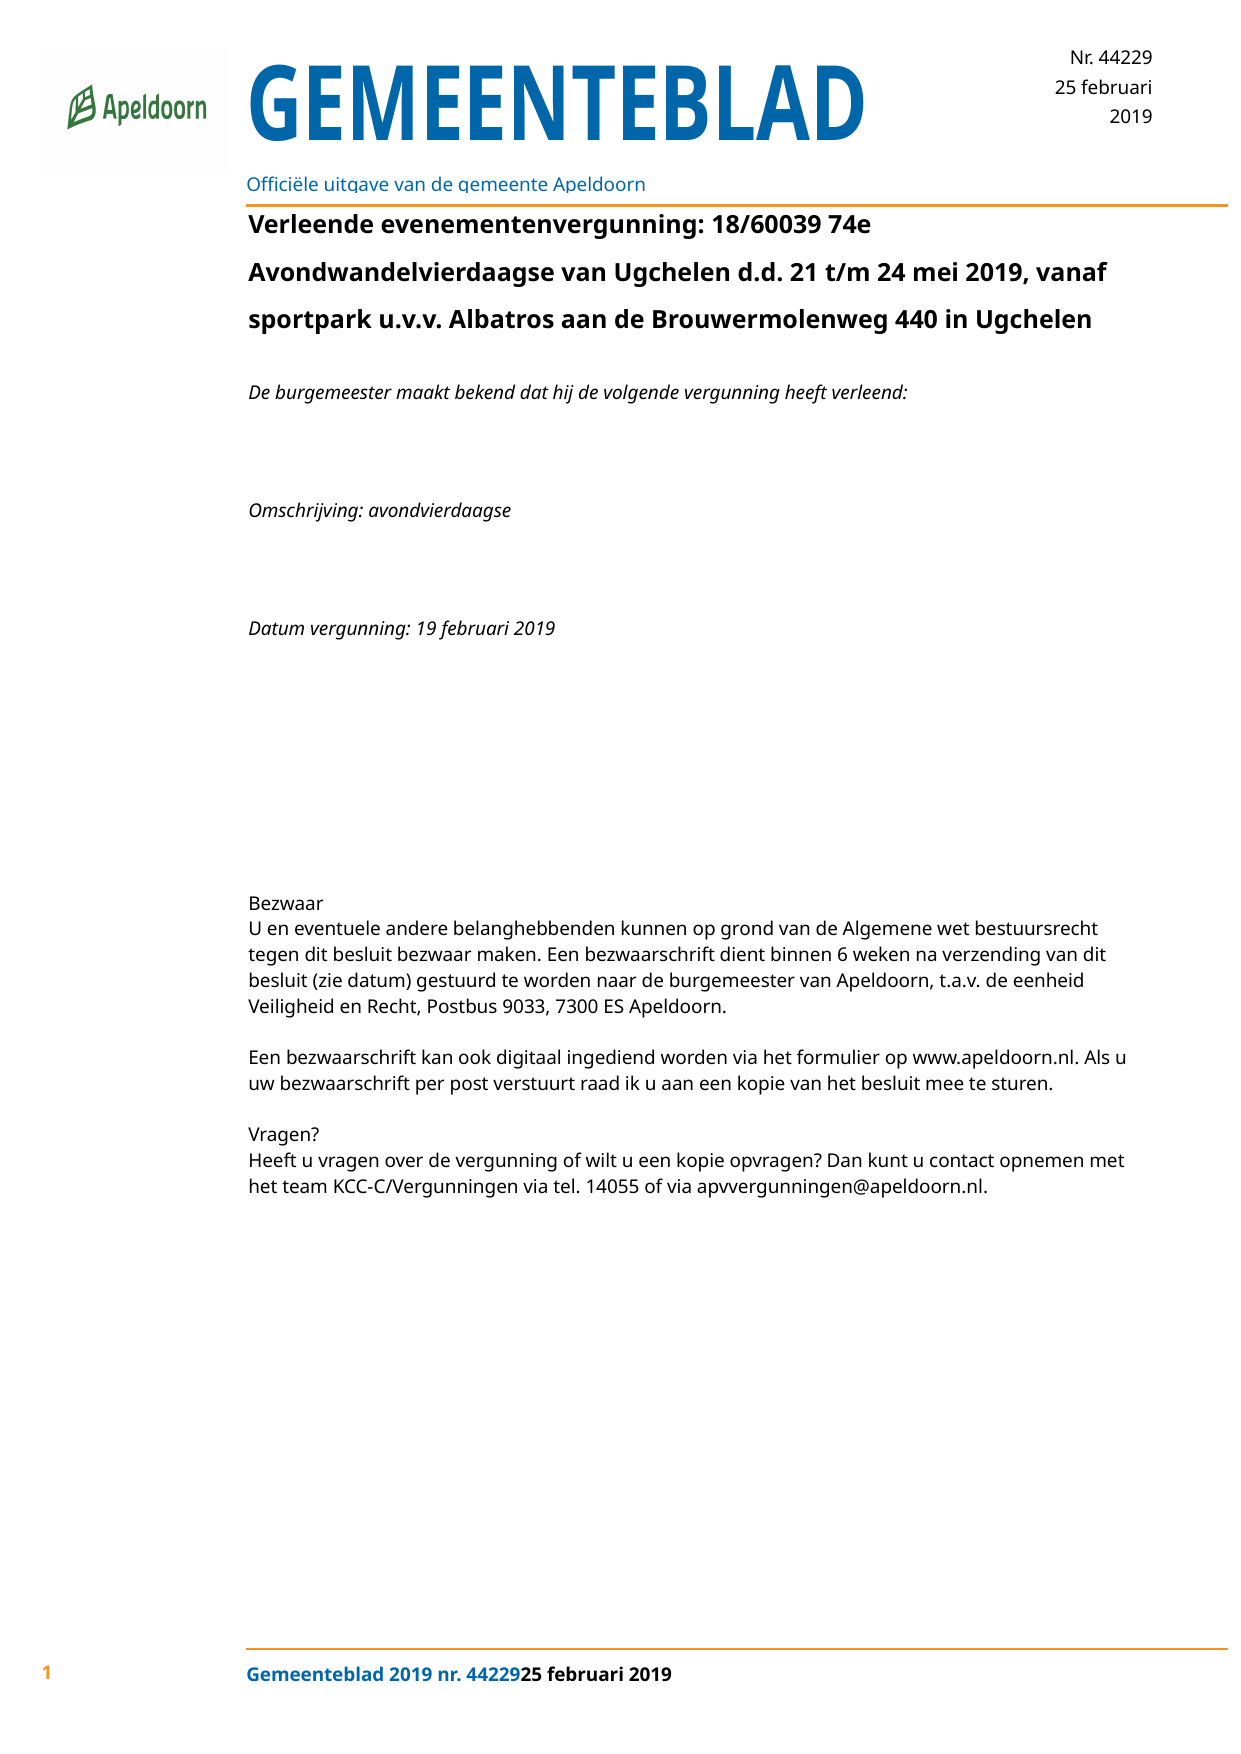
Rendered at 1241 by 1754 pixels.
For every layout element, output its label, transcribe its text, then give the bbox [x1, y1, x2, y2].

text Vragen? [248, 1121, 1152, 1147]
text Heeft u vragen over de vergunning of wilt u een kopie opvragen? Dan kunt u contact opnemen met het team KCC-C/Vergunningen via tel. 14055 of via apvvergunningen@apeldoorn.nl. [248, 1147, 1152, 1199]
text Datum vergunning: 19 februari 2019 [248, 615, 1152, 640]
picture [41, 47, 231, 172]
text Omschrijving: avondvierdaagse [248, 497, 1152, 523]
text Bezwaar [248, 890, 1152, 916]
text De burgemeester maakt bekend dat hij de volgende vergunning heeft verleend: [248, 379, 1152, 405]
text Verleende evenementenvergunning: 18/60039 74e Avondwandelvierdaagse van Ugchelen d.d. 21 t/m 24 mei 2019, vanaf sportpark u.v.v. Albatros aan de Brouwermolenweg 440 in Ugchelen [248, 207, 1152, 336]
text U en eventuele andere belanghebbenden kunnen op grond van de Algemene wet bestuursrecht tegen dit besluit bezwaar maken. Een bezwaarschrift dient binnen 6 weken na verzending van dit besluit (zie datum) gestuurd te worden naar de burgemeester van Apeldoorn, t.a.v. de eenheid Veiligheid en Recht, Postbus 9033, 7300 ES Apeldoorn. [248, 916, 1152, 1018]
text Een bezwaarschrift kan ook digitaal ingediend worden via het formulier op www.apeldoorn.nl. Als u uw bezwaarschrift per post verstuurt raad ik u aan een kopie van het besluit mee te sturen. [248, 1044, 1152, 1096]
